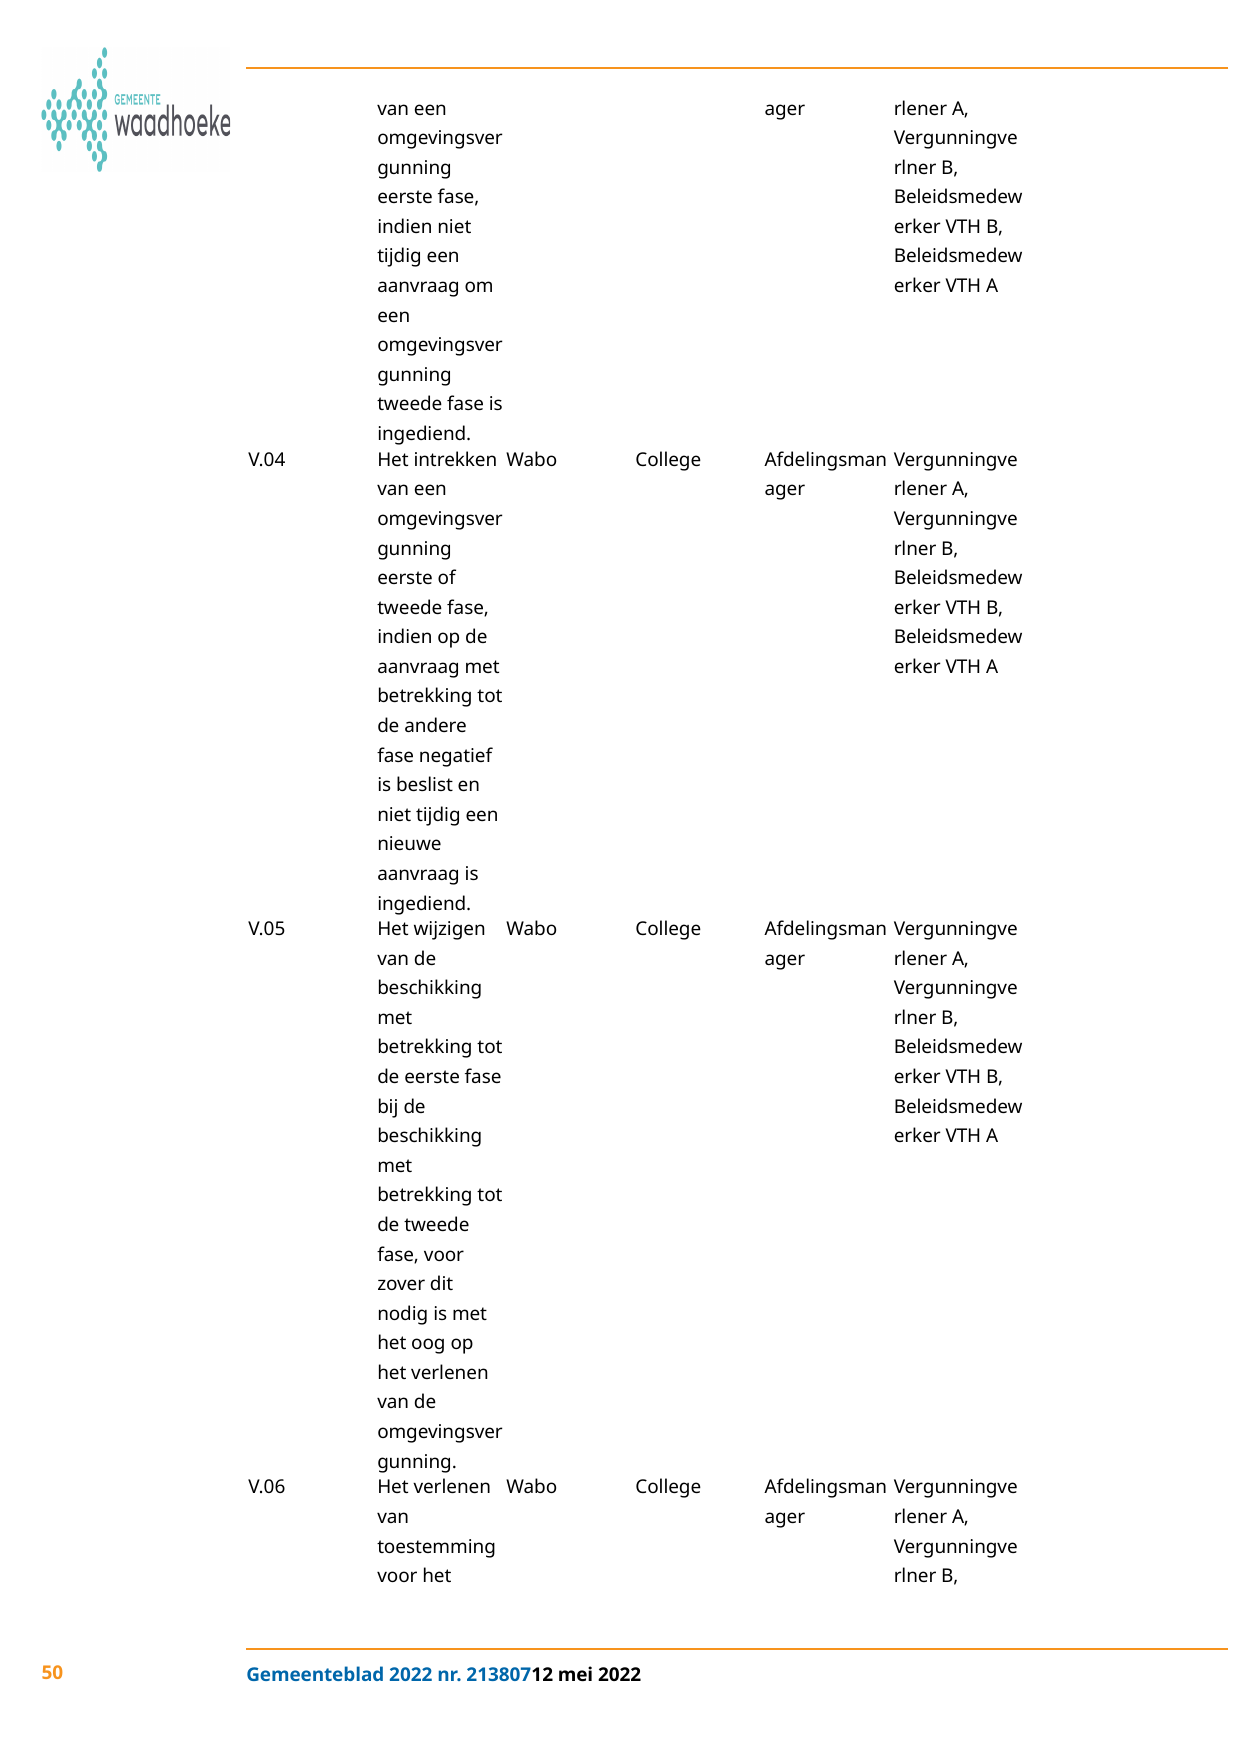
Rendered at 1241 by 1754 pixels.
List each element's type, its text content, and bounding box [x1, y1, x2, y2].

table_cell [248, 95, 377, 446]
table_cell Vergunningverlener A, Vergunningverlner B, [894, 1474, 1022, 1588]
table_cell [506, 95, 635, 446]
picture [41, 47, 231, 172]
table_cell Wabo [506, 915, 635, 1474]
table_cell V.04 [248, 446, 377, 915]
table_cell Wabo [506, 446, 635, 915]
table_cell Het intrekken van een omgevingsvergunning eerste of tweede fase, indien op de aanvraag met betrekking tot de andere fase negatief is beslist en niet tijdig een nieuwe aanvraag is ingediend. [377, 446, 506, 915]
table_cell [635, 95, 764, 446]
table_cell College [635, 915, 764, 1474]
table_cell V.06 [248, 1474, 377, 1588]
table_cell ager [764, 95, 893, 446]
table_cell van een omgevingsvergunning eerste fase, indien niet tijdig een aanvraag om een omgevingsvergunning tweede fase is ingediend. [377, 95, 506, 446]
table_cell V.05 [248, 915, 377, 1474]
table_cell Wabo [506, 1474, 635, 1588]
table_cell College [635, 1474, 764, 1588]
table_cell Vergunningverlener A, Vergunningverlner B, Beleidsmedewerker VTH B, Beleidsmedewerker VTH A [894, 915, 1022, 1474]
table_cell Het verlenen van toestemming voor het [377, 1474, 506, 1588]
table_cell Afdelingsmanager [764, 1474, 893, 1588]
table_cell Het wijzigen van de beschikking met betrekking tot de eerste fase bij de beschikking met betrekking tot de tweede fase, voor zover dit nodig is met het oog op het verlenen van de omgevingsvergunning. [377, 915, 506, 1474]
table_cell rlener A, Vergunningverlner B, Beleidsmedewerker VTH B, Beleidsmedewerker VTH A [894, 95, 1022, 446]
table_cell College [635, 446, 764, 915]
table_cell Afdelingsmanager [764, 446, 893, 915]
table_cell Vergunningverlener A, Vergunningverlner B, Beleidsmedewerker VTH B, Beleidsmedewerker VTH A [894, 446, 1022, 915]
table_cell Afdelingsmanager [764, 915, 893, 1474]
